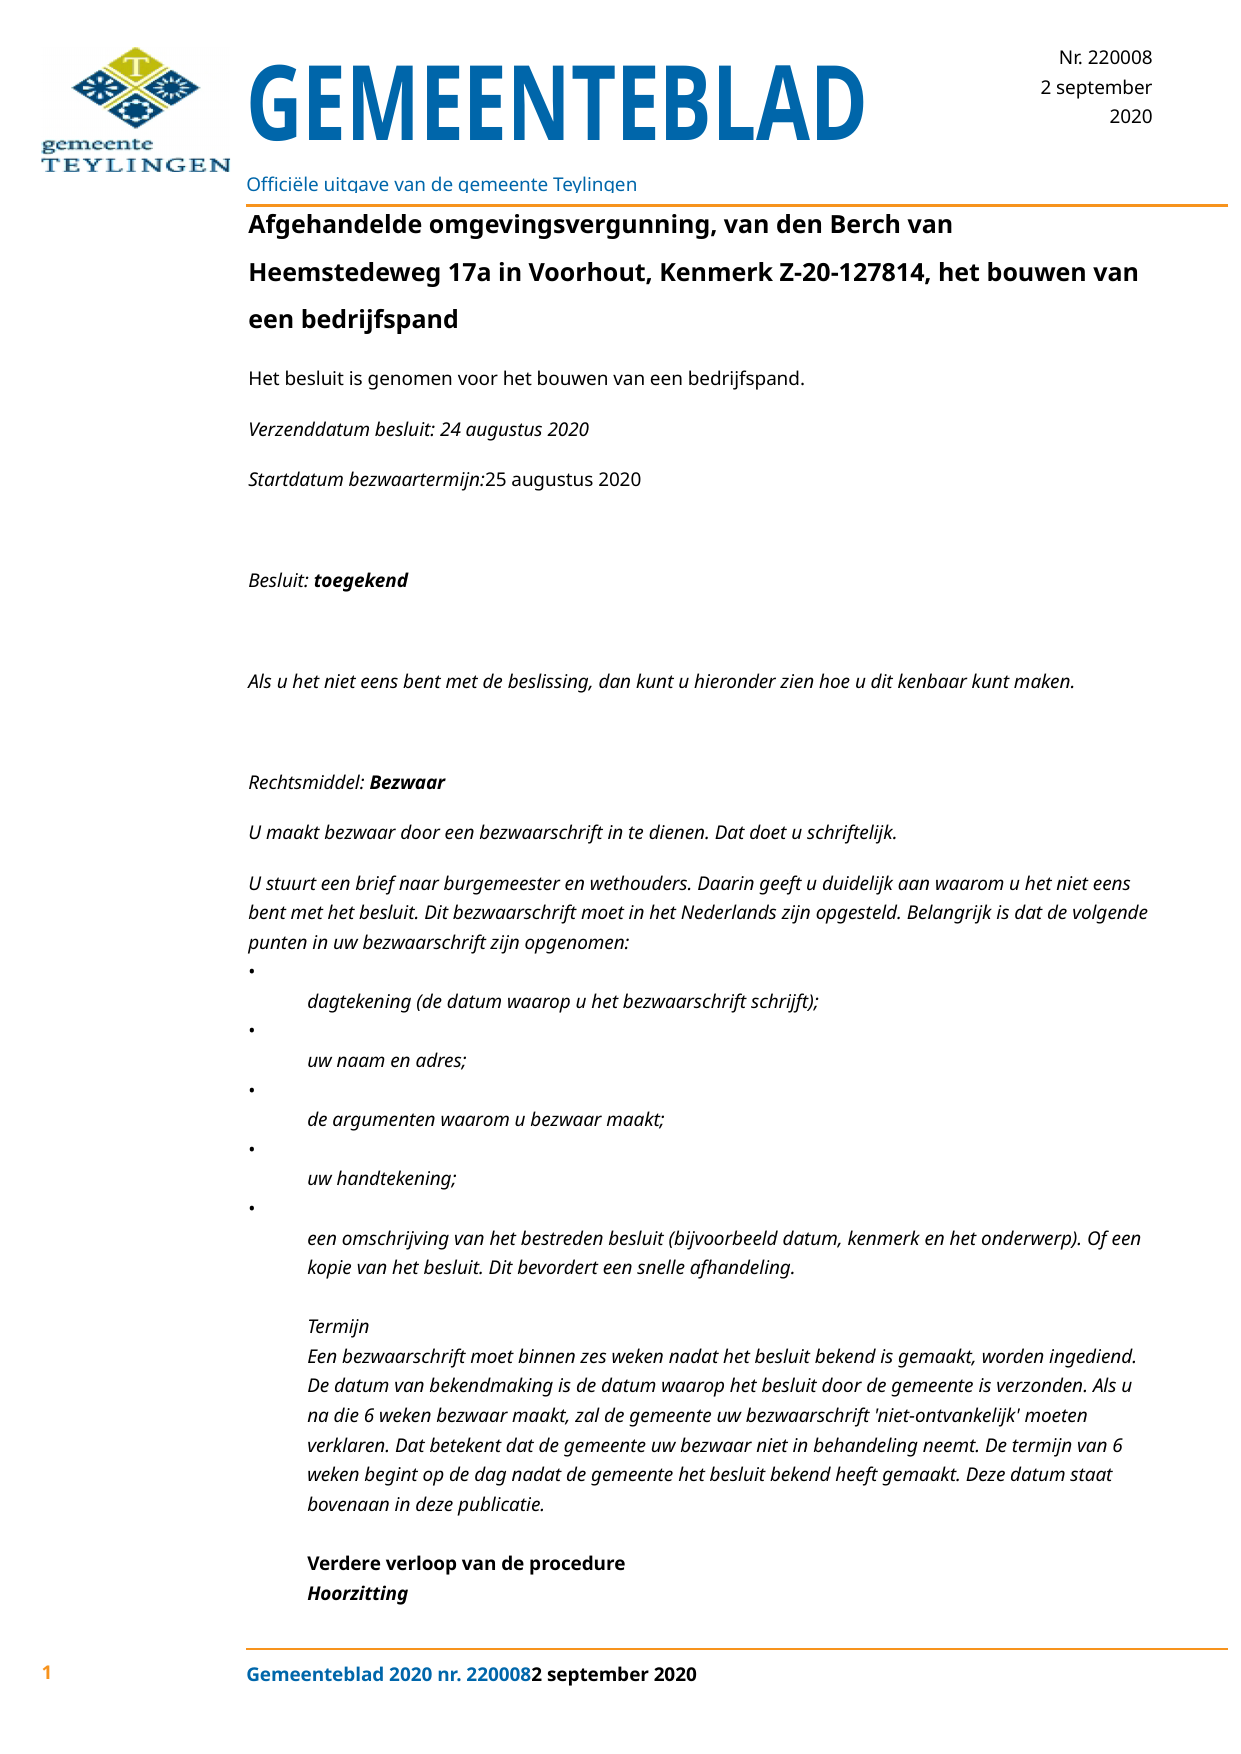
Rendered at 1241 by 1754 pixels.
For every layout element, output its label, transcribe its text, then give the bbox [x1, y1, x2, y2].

text U stuurt een brief naar burgemeester en wethouders. Daarin geeft u duidelijk aan waarom u het niet eens bent met het besluit. Dit bezwaarschrift moet in het Nederlands zijn opgesteld. Belangrijk is dat de volgende punten in uw bezwaarschrift zijn opgenomen: [248, 870, 1152, 954]
picture [41, 47, 231, 172]
text Besluit: toegekend [248, 567, 1152, 593]
list een omschrijving van het bestreden besluit (bijvoorbeeld datum, kenmerk en het onderwerp). Of een kopie van het besluit. Dit bevordert een snelle afhandeling. [248, 1225, 1152, 1280]
text Als u het niet eens bent met de beslissing, dan kunt u hieronder zien hoe u dit kenbaar kunt maken. [248, 668, 1152, 694]
list Een bezwaarschrift moet binnen zes weken nadat het besluit bekend is gemaakt, worden ingediend. De datum van bekendmaking is de datum waarop het besluit door de gemeente is verzonden. Als u na die 6 weken bezwaar maakt, zal de gemeente uw bezwaarschrift 'niet-ontvankelijk' moeten verklaren. Dat betekent dat de gemeente uw bezwaar niet in behandeling neemt. De termijn van 6 weken begint op de dag nadat de gemeente het besluit bekend heeft gemaakt. Deze datum staat bovenaan in deze publicatie. [248, 1343, 1152, 1517]
list uw naam en adres; [248, 1047, 1152, 1073]
text Rechtsmiddel: Bezwaar [248, 769, 1152, 794]
text Het besluit is genomen voor het bouwen van een bedrijfspand. [248, 366, 1152, 391]
list uw handtekening; [248, 1166, 1152, 1191]
text Verzenddatum besluit: 24 augustus 2020 [248, 416, 1152, 442]
text Afgehandelde omgevingsvergunning, van den Berch van Heemstedeweg 17a in Voorhout, Kenmerk Z-20-127814, het bouwen van een bedrijfspand [248, 207, 1152, 336]
list Verdere verloop van de procedure [248, 1550, 1152, 1576]
list de argumenten waarom u bezwaar maakt; [248, 1106, 1152, 1132]
text Startdatum bezwaartermijn:25 augustus 2020 [248, 466, 1152, 492]
list Termijn [248, 1313, 1152, 1339]
text U maakt bezwaar door een bezwaarschrift in te dienen. Dat doet u schriftelijk. [248, 819, 1152, 845]
list dagtekening (de datum waarop u het bezwaarschrift schrijft); [248, 988, 1152, 1014]
list Hoorzitting [248, 1580, 1152, 1605]
